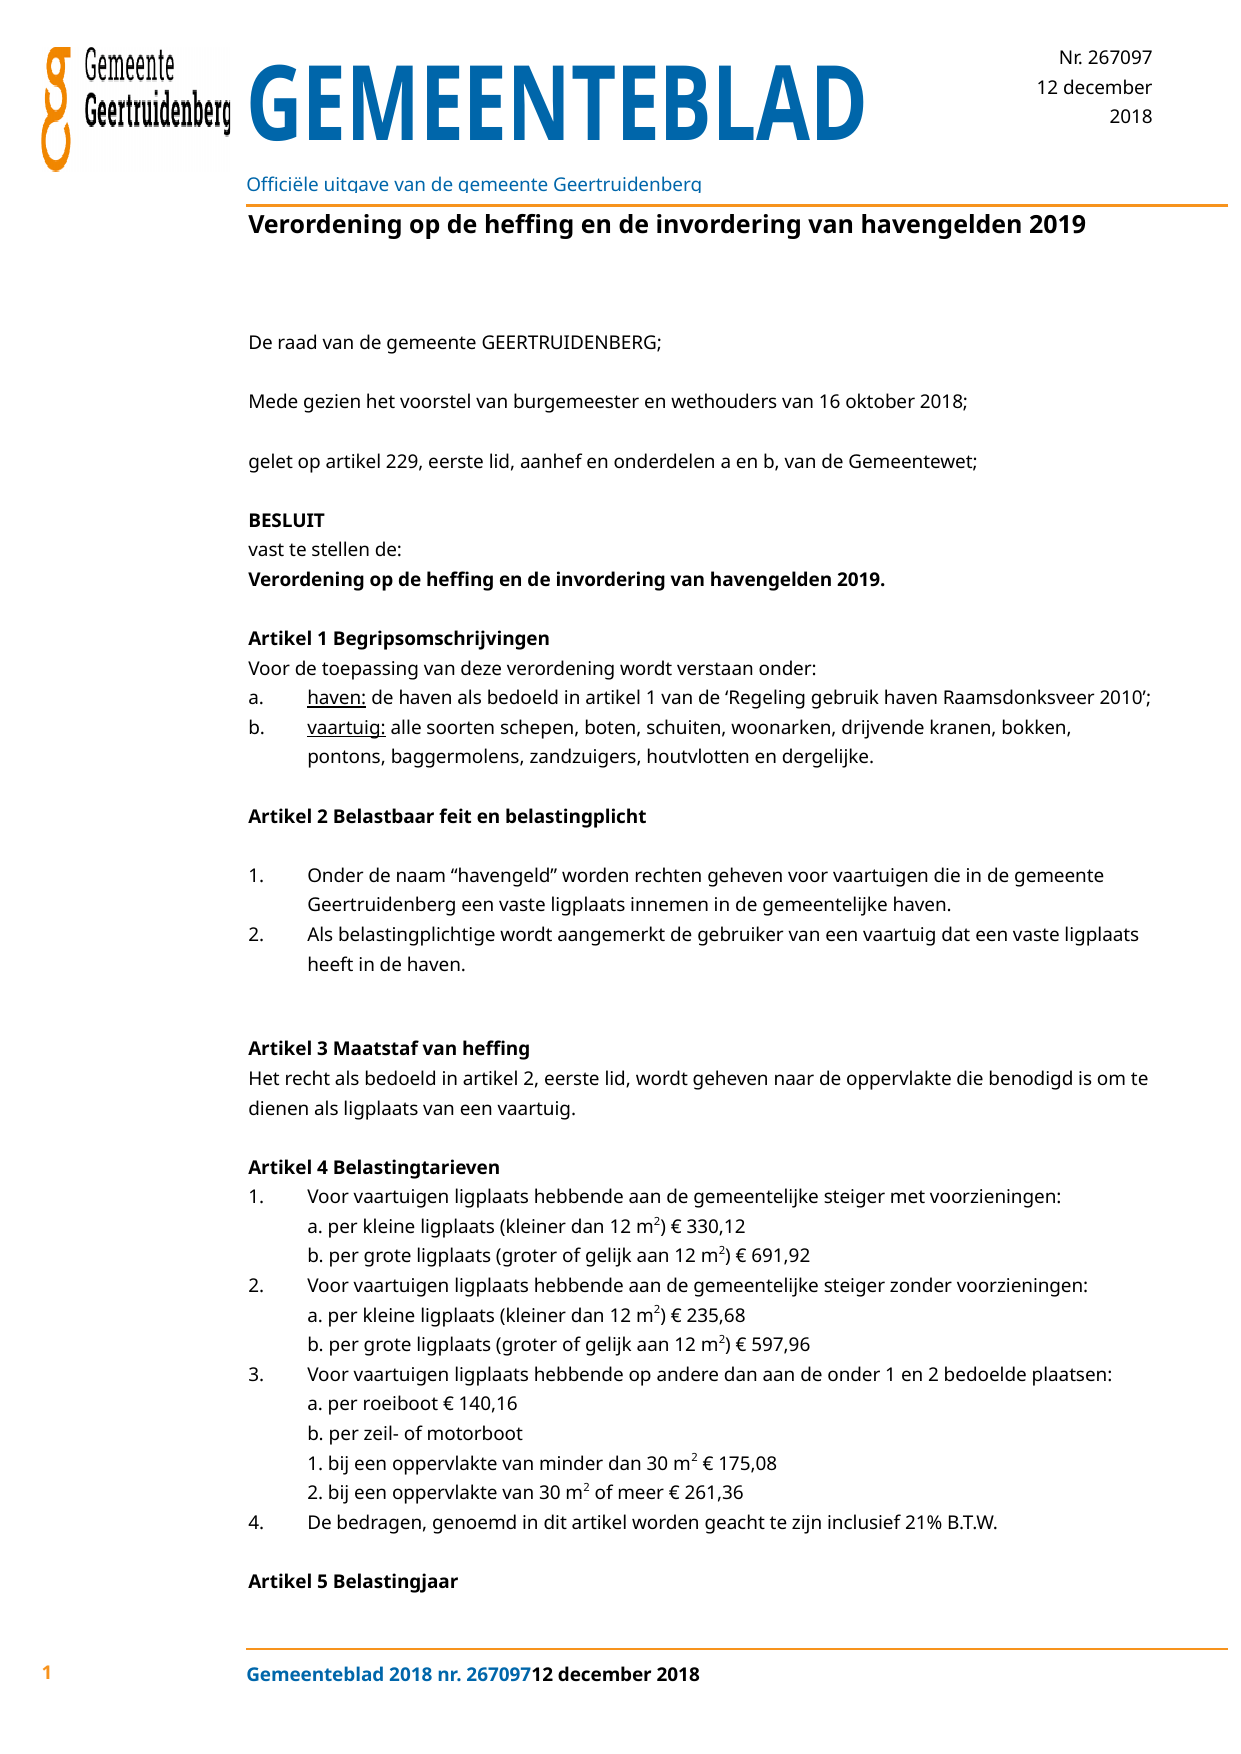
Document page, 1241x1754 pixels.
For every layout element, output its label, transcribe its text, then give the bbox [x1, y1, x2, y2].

list Als belastingplichtige wordt aangemerkt de gebruiker van een vaartuig dat een vaste ligplaats heeft in de haven. [248, 921, 1152, 976]
list Onder de naam “havengeld” worden rechten geheven voor vaartuigen die in de gemeente Geertruidenberg een vaste ligplaats innemen in de gemeentelijke haven. [248, 862, 1152, 917]
picture [41, 47, 231, 172]
list 1. bij een oppervlakte van minder dan 30 m2 € 175,08 [248, 1450, 1152, 1476]
list vaartuig: alle soorten schepen, boten, schuiten, woonarken, drijvende kranen, bokken, pontons, baggermolens, zandzuigers, houtvlotten en dergelijke. [248, 714, 1152, 769]
list a. per kleine ligplaats (kleiner dan 12 m2) € 330,12 [248, 1213, 1152, 1239]
list a. per kleine ligplaats (kleiner dan 12 m2) € 235,68 [248, 1302, 1152, 1328]
text Artikel 2 Belastbaar feit en belastingplicht [248, 803, 1152, 828]
text Artikel 4 Belastingtarieven [248, 1154, 1152, 1180]
text BESLUIT [248, 507, 1152, 533]
list b. per grote ligplaats (groter of gelijk aan 12 m2) € 691,92 [248, 1243, 1152, 1268]
list haven: de haven als bedoeld in artikel 1 van de ‘Regeling gebruik haven Raamsdonksveer 2010’; [248, 684, 1152, 710]
list b. per zeil- of motorboot [248, 1420, 1152, 1446]
text Mede gezien het voorstel van burgemeester en wethouders van 16 oktober 2018; [248, 389, 1152, 414]
text De raad van de gemeente GEERTRUIDENBERG; [248, 329, 1152, 355]
list Voor vaartuigen ligplaats hebbende aan de gemeentelijke steiger zonder voorzieningen: [248, 1272, 1152, 1298]
list b. per grote ligplaats (groter of gelijk aan 12 m2) € 597,96 [248, 1331, 1152, 1357]
text Artikel 3 Maatstaf van heffing [248, 1036, 1152, 1061]
text gelet op artikel 229, eerste lid, aanhef en onderdelen a en b, van de Gemeentewet; [248, 448, 1152, 473]
text Voor de toepassing van deze verordening wordt verstaan onder: [248, 655, 1152, 681]
list Voor vaartuigen ligplaats hebbende op andere dan aan de onder 1 en 2 bedoelde plaatsen: [248, 1361, 1152, 1387]
list 2. bij een oppervlakte van 30 m2 of meer € 261,36 [248, 1479, 1152, 1505]
text Artikel 1 Begripsomschrijvingen [248, 625, 1152, 651]
text Verordening op de heffing en de invordering van havengelden 2019. [248, 566, 1152, 592]
text vast te stellen de: [248, 537, 1152, 562]
text Het recht als bedoeld in artikel 2, eerste lid, wordt geheven naar de oppervlakte die benodigd is om te dienen als ligplaats van een vaartuig. [248, 1065, 1152, 1121]
list Voor vaartuigen ligplaats hebbende aan de gemeentelijke steiger met voorzieningen: [248, 1183, 1152, 1209]
text Verordening op de heffing en de invordering van havengelden 2019 [248, 207, 1152, 241]
list De bedragen, genoemd in dit artikel worden geacht te zijn inclusief 21% B.T.W. [248, 1509, 1152, 1535]
list a. per roeiboot € 140,16 [248, 1391, 1152, 1416]
text Artikel 5 Belastingjaar [248, 1568, 1152, 1594]
